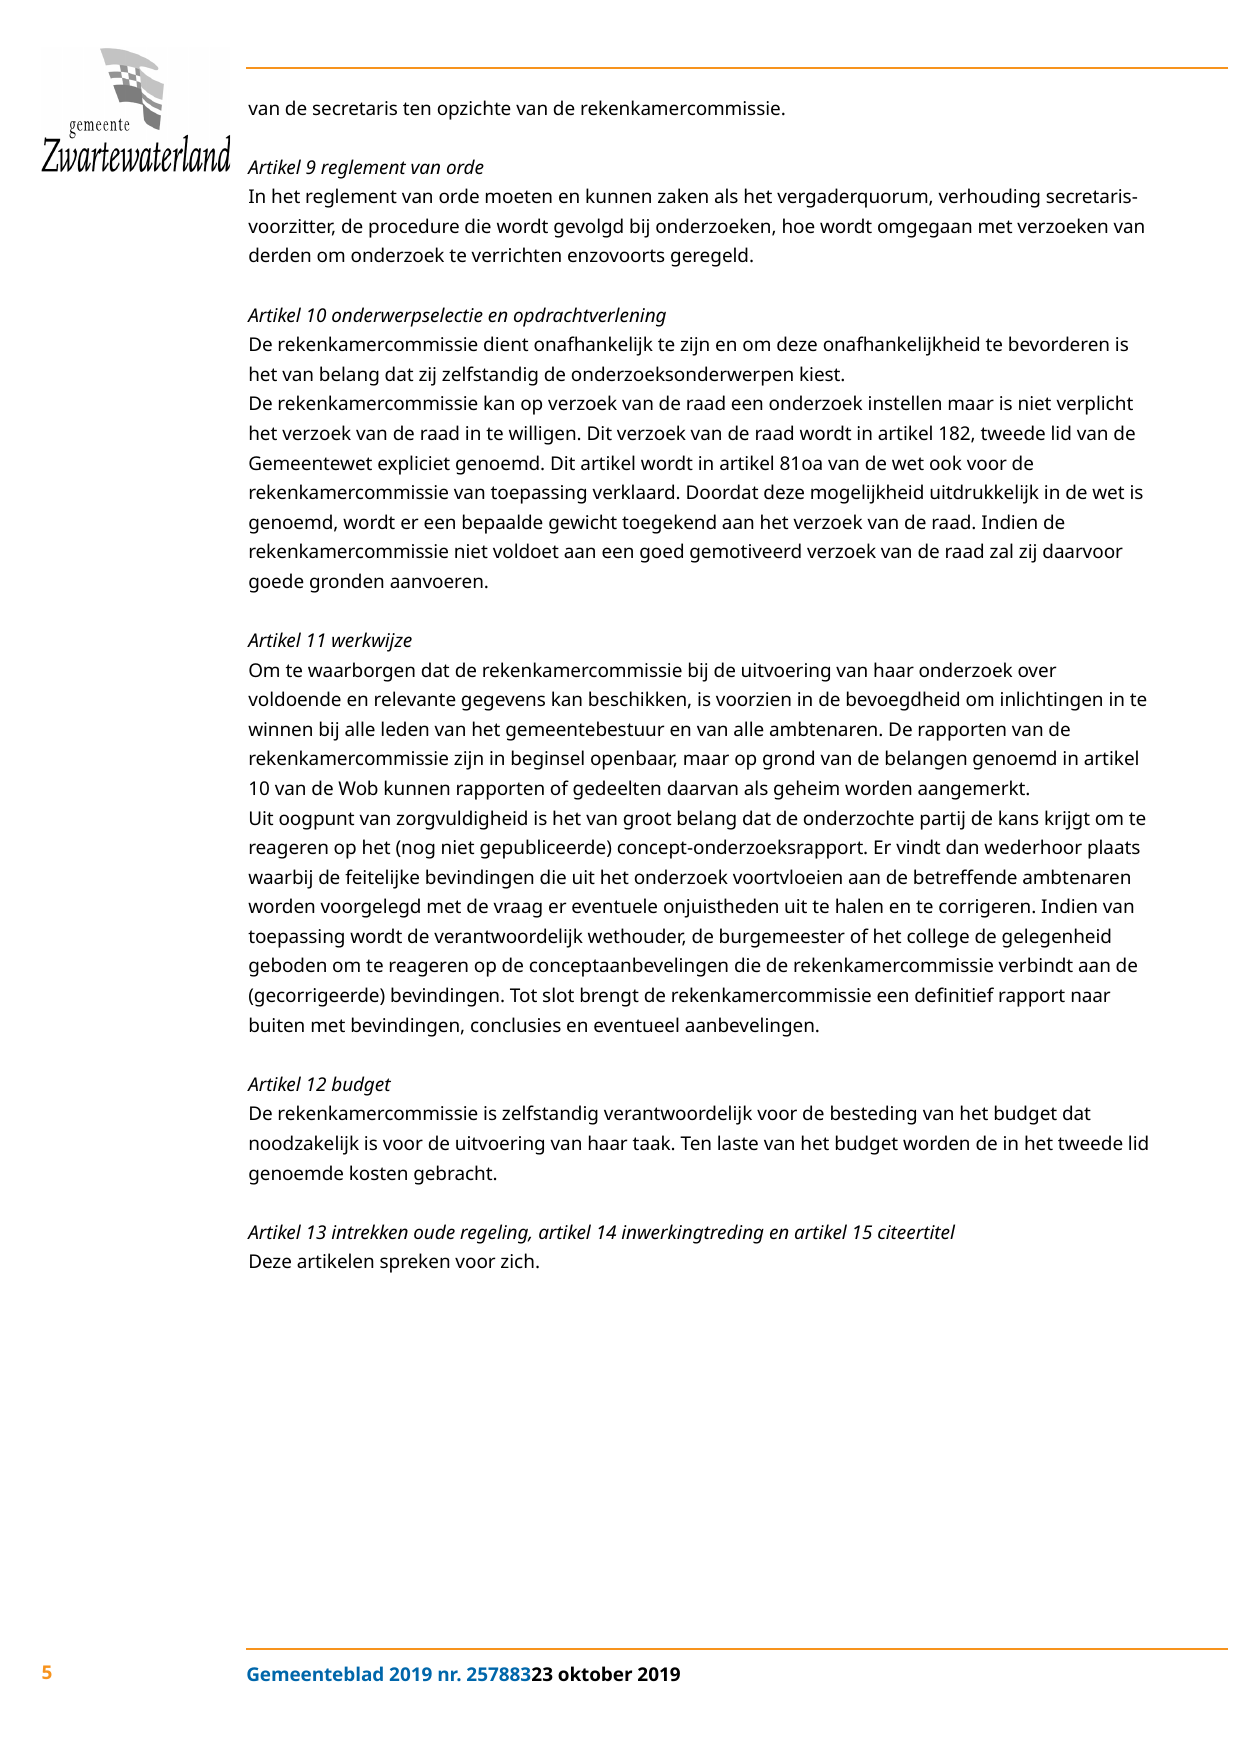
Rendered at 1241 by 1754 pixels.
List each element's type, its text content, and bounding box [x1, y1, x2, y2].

text Uit oogpunt van zorgvuldigheid is het van groot belang dat de onderzochte partij de kans krijgt om te reageren op het (nog niet gepubliceerde) concept-onderzoeksrapport. Er vindt dan wederhoor plaats waarbij de feitelijke bevindingen die uit het onderzoek voortvloeien aan de betreffende ambtenaren worden voorgelegd met de vraag er eventuele onjuistheden uit te halen en te corrigeren. Indien van toepassing wordt de verantwoordelijk wethouder, de burgemeester of het college de gelegenheid geboden om te reageren op de conceptaanbevelingen die de rekenkamercommissie verbindt aan de (gecorrigeerde) bevindingen. Tot slot brengt de rekenkamercommissie een definitief rapport naar buiten met bevindingen, conclusies en eventueel aanbevelingen. [248, 805, 1152, 1038]
picture [41, 47, 231, 172]
text De rekenkamercommissie is zelfstandig verantwoordelijk voor de besteding van het budget dat noodzakelijk is voor de uitvoering van haar taak. Ten laste van het budget worden de in het tweede lid genoemde kosten gebracht. [248, 1101, 1152, 1186]
text Artikel 12 budget [248, 1071, 1152, 1097]
text Artikel 13 intrekken oude regeling, artikel 14 inwerkingtreding en artikel 15 citeertitel [248, 1219, 1152, 1245]
text Artikel 9 reglement van orde [248, 154, 1152, 180]
text van de secretaris ten opzichte van de rekenkamercommissie. [248, 95, 1152, 121]
text Om te waarborgen dat de rekenkamercommissie bij de uitvoering van haar onderzoek over voldoende en relevante gegevens kan beschikken, is voorzien in de bevoegdheid om inlichtingen in te winnen bij alle leden van het gemeentebestuur en van alle ambtenaren. De rapporten van de rekenkamercommissie zijn in beginsel openbaar, maar op grond van de belangen genoemd in artikel 10 van de Wob kunnen rapporten of gedeelten daarvan als geheim worden aangemerkt. [248, 657, 1152, 801]
text Artikel 10 onderwerpselectie en opdrachtverlening [248, 302, 1152, 328]
text Deze artikelen spreken voor zich. [248, 1248, 1152, 1274]
text De rekenkamercommissie kan op verzoek van de raad een onderzoek instellen maar is niet verplicht het verzoek van de raad in te willigen. Dit verzoek van de raad wordt in artikel 182, tweede lid van de Gemeentewet expliciet genoemd. Dit artikel wordt in artikel 81oa van de wet ook voor de rekenkamercommissie van toepassing verklaard. Doordat deze mogelijkheid uitdrukkelijk in de wet is genoemd, wordt er een bepaalde gewicht toegekend aan het verzoek van de raad. Indien de rekenkamercommissie niet voldoet aan een goed gemotiveerd verzoek van de raad zal zij daarvoor goede gronden aanvoeren. [248, 391, 1152, 594]
text De rekenkamercommissie dient onafhankelijk te zijn en om deze onafhankelijkheid te bevorderen is het van belang dat zij zelfstandig de onderzoeksonderwerpen kiest. [248, 331, 1152, 387]
text Artikel 11 werkwijze [248, 627, 1152, 653]
text In het reglement van orde moeten en kunnen zaken als het vergaderquorum, verhouding secretaris-voorzitter, de procedure die wordt gevolgd bij onderzoeken, hoe wordt omgegaan met verzoeken van derden om onderzoek te verrichten enzovoorts geregeld. [248, 183, 1152, 268]
